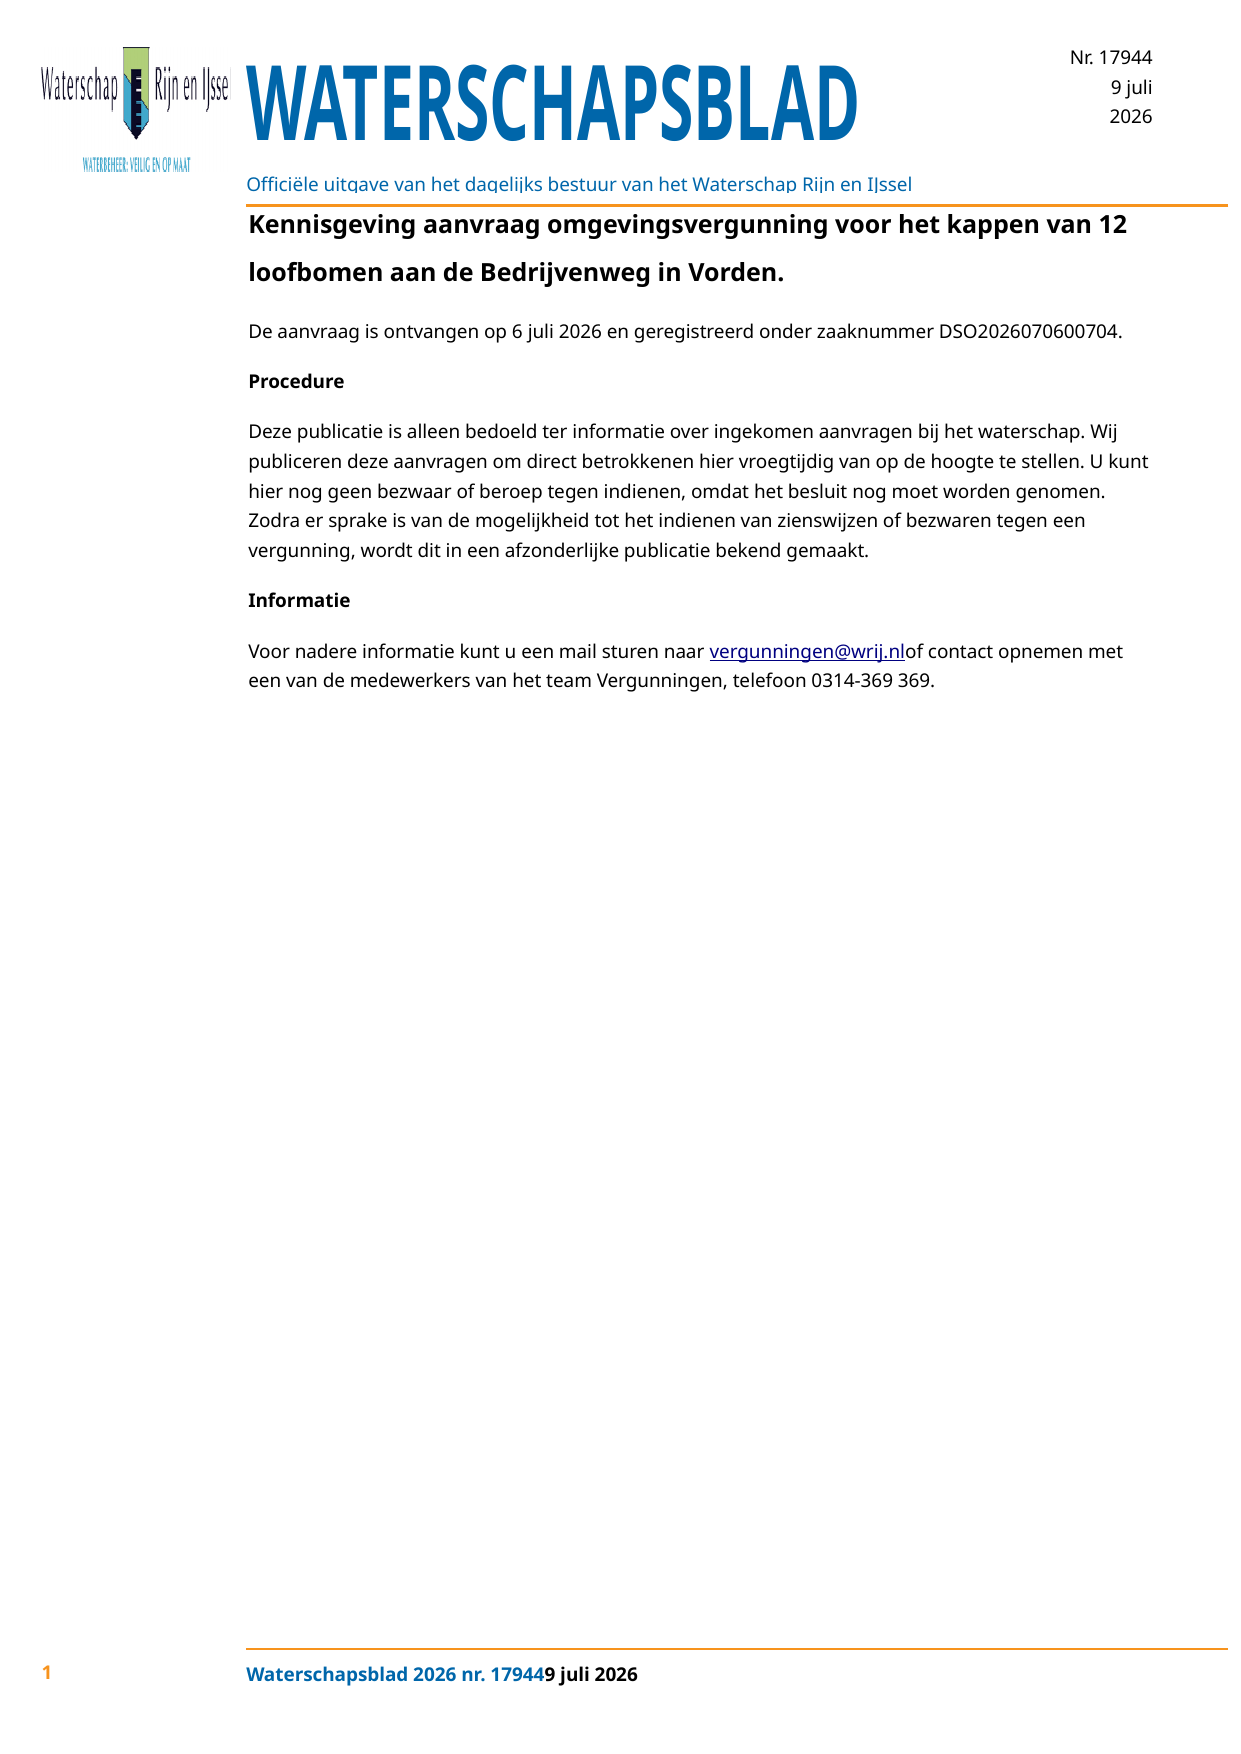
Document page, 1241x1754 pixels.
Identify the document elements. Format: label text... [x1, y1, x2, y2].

text De aanvraag is ontvangen op 6 juli 2026 en geregistreerd onder zaaknummer DSO2026070600704. [248, 318, 1152, 344]
picture [41, 47, 231, 172]
text Deze publicatie is alleen bedoeld ter informatie over ingekomen aanvragen bij het waterschap. Wij publiceren deze aanvragen om direct betrokkenen hier vroegtijdig van op de hoogte te stellen. U kunt hier nog geen bezwaar of beroep tegen indienen, omdat het besluit nog moet worden genomen. Zodra er sprake is van de mogelijkheid tot het indienen van zienswijzen of bezwaren tegen een vergunning, wordt dit in een afzonderlijke publicatie bekend gemaakt. [248, 419, 1152, 563]
text Voor nadere informatie kunt u een mail sturen naar vergunningen@wrij.nlof contact opnemen met een van de medewerkers van het team Vergunningen, telefoon 0314-369 369. [248, 638, 1152, 693]
text Informatie [248, 587, 1152, 613]
text Procedure [248, 368, 1152, 394]
text Kennisgeving aanvraag omgevingsvergunning voor het kappen van 12 loofbomen aan de Bedrijvenweg in Vorden. [248, 207, 1152, 288]
